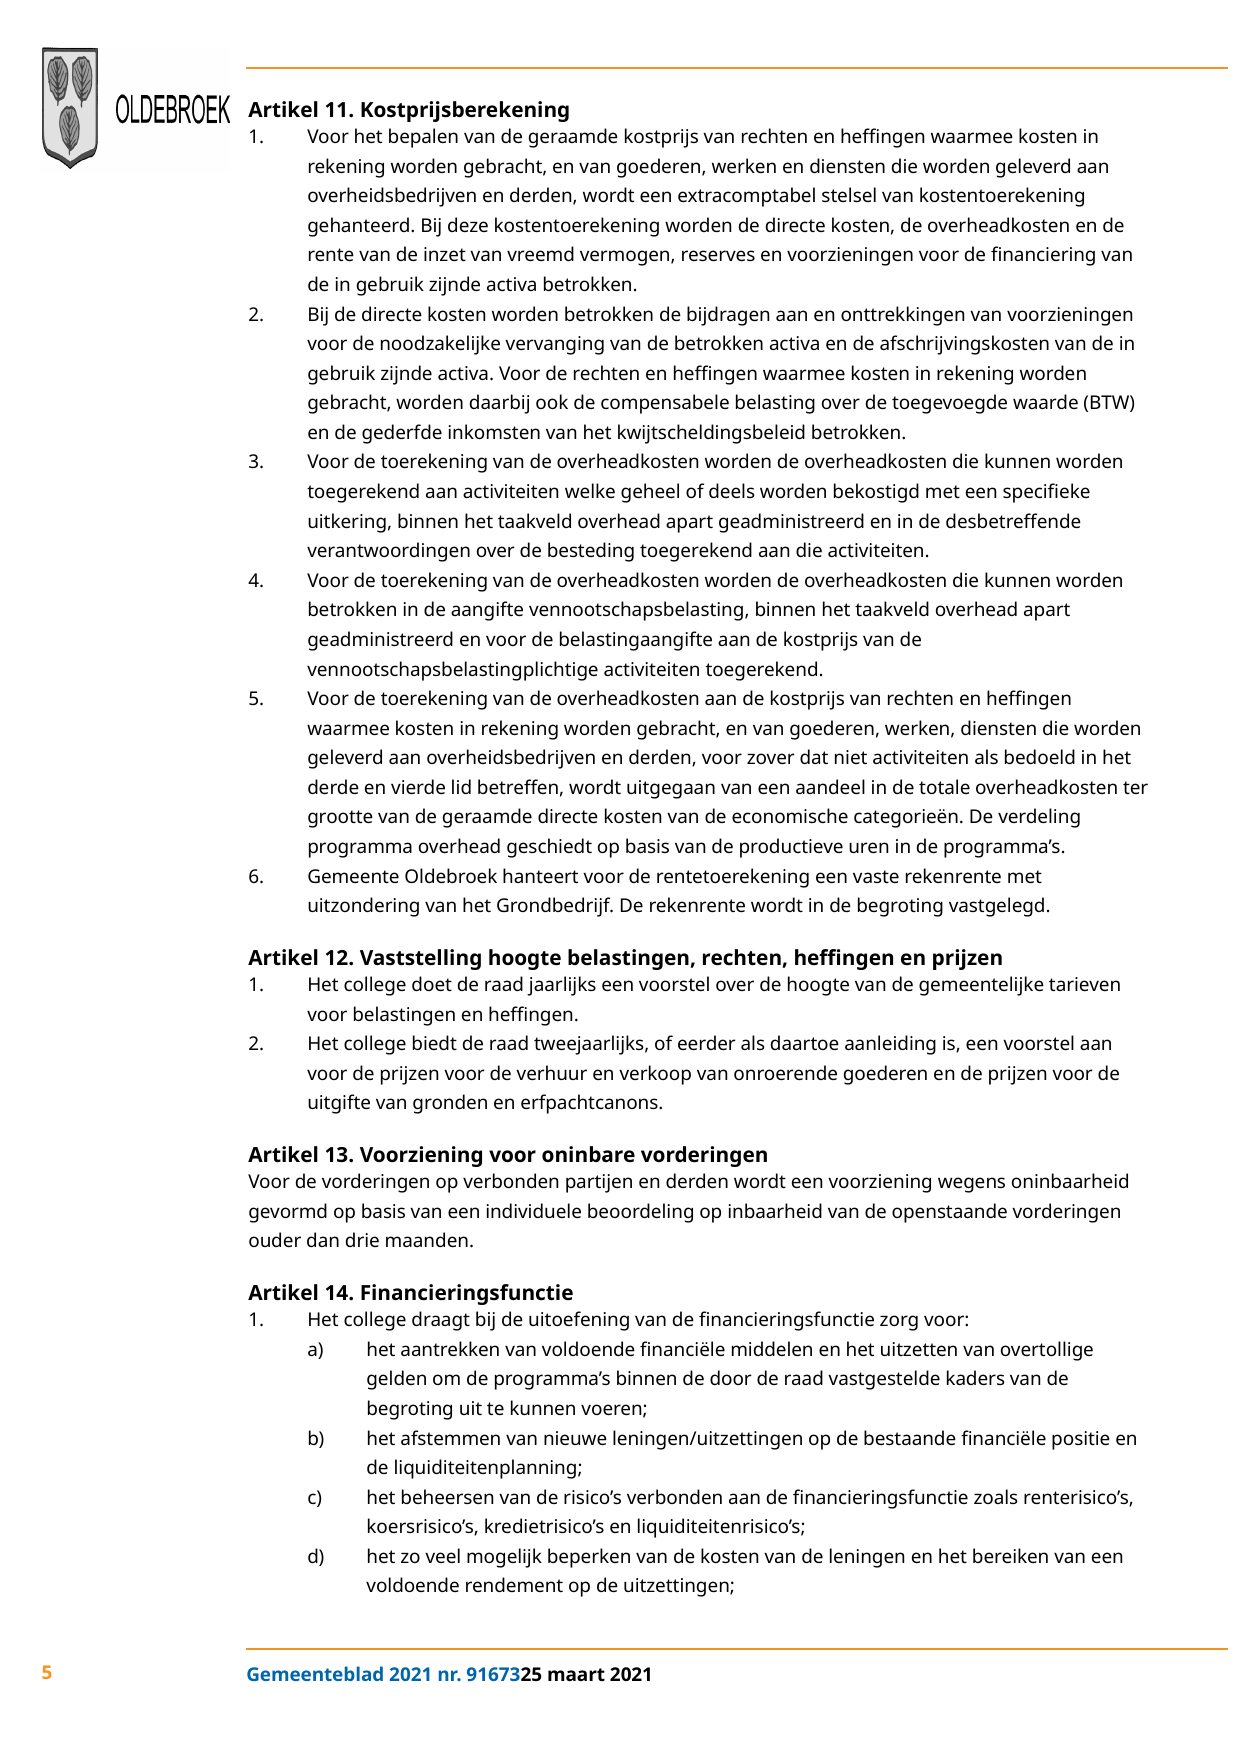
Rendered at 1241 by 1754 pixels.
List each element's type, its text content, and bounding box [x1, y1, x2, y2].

list Voor het bepalen van de geraamde kostprijs van rechten en heffingen waarmee kosten in rekening worden gebracht, en van goederen, werken en diensten die worden geleverd aan overheidsbedrijven en derden, wordt een extracomptabel stelsel van kostentoerekening gehanteerd. Bij deze kostentoerekening worden de directe kosten, de overheadkosten en de rente van de inzet van vreemd vermogen, reserves en voorzieningen voor de financiering van de in gebruik zijnde activa betrokken. [248, 123, 1152, 297]
text Voor de vorderingen op verbonden partijen en derden wordt een voorziening wegens oninbaarheid gevormd op basis van een individuele beoordeling op inbaarheid van de openstaande vorderingen ouder dan drie maanden. [248, 1168, 1152, 1253]
text Artikel 13. Voorziening voor oninbare vorderingen [248, 1140, 1152, 1168]
text Artikel 11. Kostprijsberekening [248, 95, 1152, 123]
list Voor de toerekening van de overheadkosten aan de kostprijs van rechten en heffingen waarmee kosten in rekening worden gebracht, en van goederen, werken, diensten die worden geleverd aan overheidsbedrijven en derden, voor zover dat niet activiteiten als bedoeld in het derde en vierde lid betreffen, wordt uitgegaan van een aandeel in de totale overheadkosten ter grootte van de geraamde directe kosten van de economische categorieën. De verdeling programma overhead geschiedt op basis van de productieve uren in de programma’s. [248, 685, 1152, 859]
list Voor de toerekening van de overheadkosten worden de overheadkosten die kunnen worden toegerekend aan activiteiten welke geheel of deels worden bekostigd met een specifieke uitkering, binnen het taakveld overhead apart geadministreerd en in de desbetreffende verantwoordingen over de besteding toegerekend aan die activiteiten. [248, 449, 1152, 563]
list Het college doet de raad jaarlijks een voorstel over de hoogte van de gemeentelijke tarieven voor belastingen en heffingen. [248, 971, 1152, 1027]
text Artikel 12. Vaststelling hoogte belastingen, rechten, heffingen en prijzen [248, 943, 1152, 971]
list Het college draagt bij de uitoefening van de financieringsfunctie zorg voor: [248, 1306, 1152, 1332]
list het beheersen van de risico’s verbonden aan de financieringsfunctie zoals renterisico’s, koersrisico’s, kredietrisico’s en liquiditeitenrisico’s; [307, 1484, 1152, 1539]
list het afstemmen van nieuwe leningen/uitzettingen op de bestaande financiële positie en de liquiditeitenplanning; [307, 1425, 1152, 1480]
list het zo veel mogelijk beperken van de kosten van de leningen en het bereiken van een voldoende rendement op de uitzettingen; [307, 1543, 1152, 1598]
list Bij de directe kosten worden betrokken de bijdragen aan en onttrekkingen van voorzieningen voor de noodzakelijke vervanging van de betrokken activa en de afschrijvingskosten van de in gebruik zijnde activa. Voor de rechten en heffingen waarmee kosten in rekening worden gebracht, worden daarbij ook de compensabele belasting over de toegevoegde waarde (BTW) en de gederfde inkomsten van het kwijtscheldingsbeleid betrokken. [248, 301, 1152, 445]
text Artikel 14. Financieringsfunctie [248, 1278, 1152, 1306]
list Het college biedt de raad tweejaarlijks, of eerder als daartoe aanleiding is, een voorstel aan voor de prijzen voor de verhuur en verkoop van onroerende goederen en de prijzen voor de uitgifte van gronden en erfpachtcanons. [248, 1030, 1152, 1115]
list het aantrekken van voldoende financiële middelen en het uitzetten van overtollige gelden om de programma’s binnen de door de raad vastgestelde kaders van de begroting uit te kunnen voeren; [307, 1336, 1152, 1421]
list Gemeente Oldebroek hanteert voor de rentetoerekening een vaste rekenrente met uitzondering van het Grondbedrijf. De rekenrente wordt in de begroting vastgelegd. [248, 863, 1152, 918]
picture [41, 47, 231, 172]
list Voor de toerekening van de overheadkosten worden de overheadkosten die kunnen worden betrokken in de aangifte vennootschapsbelasting, binnen het taakveld overhead apart geadministreerd en voor de belastingaangifte aan de kostprijs van de vennootschapsbelastingplichtige activiteiten toegerekend. [248, 567, 1152, 681]
